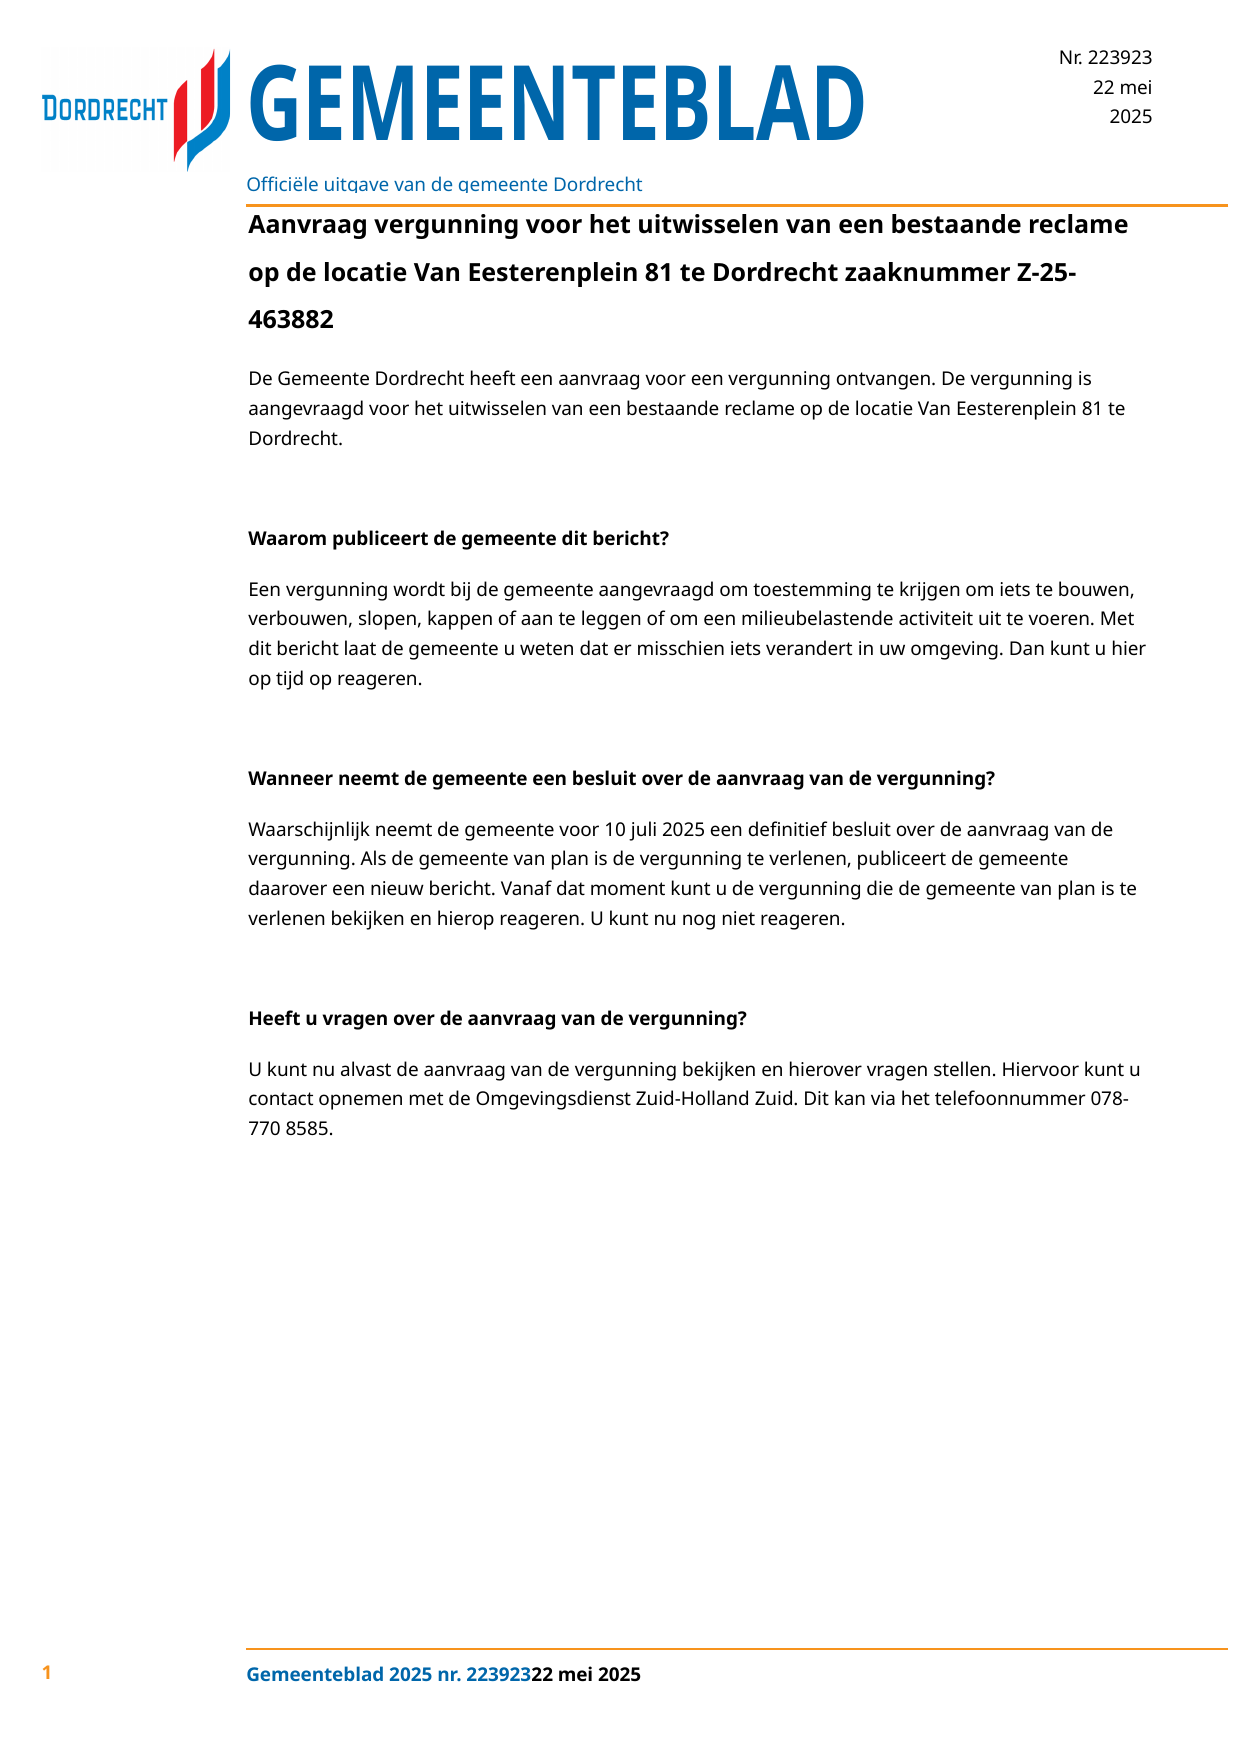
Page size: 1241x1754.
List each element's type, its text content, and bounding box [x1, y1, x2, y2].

text Waarom publiceert de gemeente dit bericht? [248, 526, 1152, 551]
text Wanneer neemt de gemeente een besluit over de aanvraag van de vergunning? [248, 766, 1152, 791]
text Een vergunning wordt bij de gemeente aangevraagd om toestemming te krijgen om iets te bouwen, verbouwen, slopen, kappen of aan te leggen of om een milieubelastende activiteit uit te voeren. Met dit bericht laat de gemeente u weten dat er misschien iets verandert in uw omgeving. Dan kunt u hier op tijd op reageren. [248, 576, 1152, 690]
text De Gemeente Dordrecht heeft een aanvraag voor een vergunning ontvangen. De vergunning is aangevraagd voor het uitwisselen van een bestaande reclame op de locatie Van Eesterenplein 81 te Dordrecht. [248, 366, 1152, 450]
text U kunt nu alvast de aanvraag van de vergunning bekijken en hierover vragen stellen. Hiervoor kunt u contact opnemen met de Omgevingsdienst Zuid-Holland Zuid. Dit kan via het telefoonnummer 078-770 8585. [248, 1056, 1152, 1141]
text Heeft u vragen over de aanvraag van de vergunning? [248, 1006, 1152, 1031]
text Aanvraag vergunning voor het uitwisselen van een bestaande reclame op de locatie Van Eesterenplein 81 te Dordrecht zaaknummer Z-25-463882 [248, 207, 1152, 336]
text Waarschijnlijk neemt de gemeente voor 10 juli 2025 een definitief besluit over de aanvraag van de vergunning. Als de gemeente van plan is de vergunning te verlenen, publiceert de gemeente daarover een nieuw bericht. Vanaf dat moment kunt u de vergunning die de gemeente van plan is te verlenen bekijken en hierop reageren. U kunt nu nog niet reageren. [248, 816, 1152, 930]
picture [41, 47, 231, 172]
